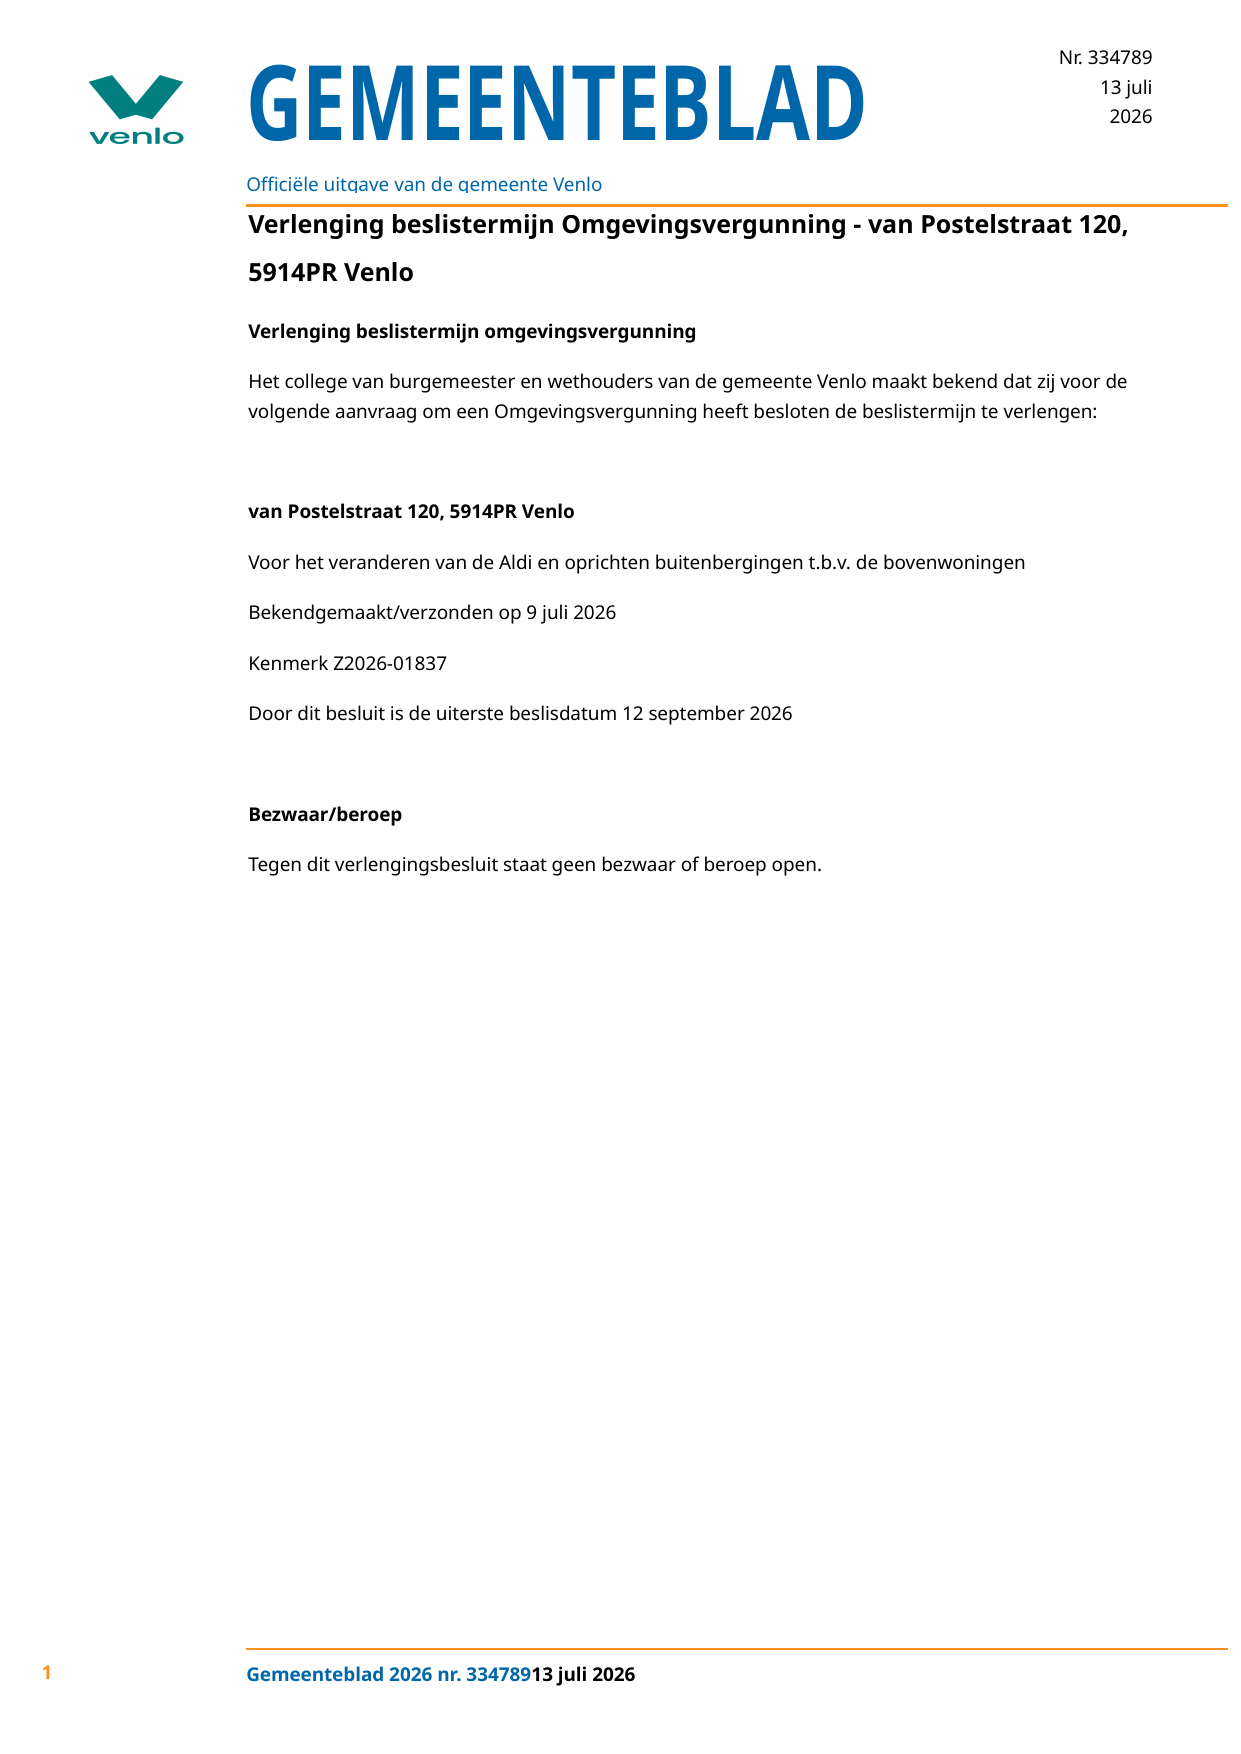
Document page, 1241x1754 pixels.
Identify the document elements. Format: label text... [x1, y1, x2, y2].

text van Postelstraat 120, 5914PR Venlo [248, 499, 1152, 524]
text Door dit besluit is de uiterste beslisdatum 12 september 2026 [248, 700, 1152, 726]
text Kenmerk Z2026-01837 [248, 650, 1152, 676]
text Verlenging beslistermijn Omgevingsvergunning - van Postelstraat 120, 5914PR Venlo [248, 207, 1152, 288]
text Tegen dit verlengingsbesluit staat geen bezwaar of beroep open. [248, 852, 1152, 877]
text Verlenging beslistermijn omgevingsvergunning [248, 318, 1152, 344]
text Het college van burgemeester en wethouders van de gemeente Venlo maakt bekend dat zij voor de volgende aanvraag om een Omgevingsvergunning heeft besloten de beslistermijn te verlengen: [248, 368, 1152, 424]
text Bezwaar/beroep [248, 801, 1152, 827]
text Voor het veranderen van de Aldi en oprichten buitenbergingen t.b.v. de bovenwoningen [248, 549, 1152, 575]
picture [41, 47, 231, 172]
text Bekendgemaakt/verzonden op 9 juli 2026 [248, 599, 1152, 625]
